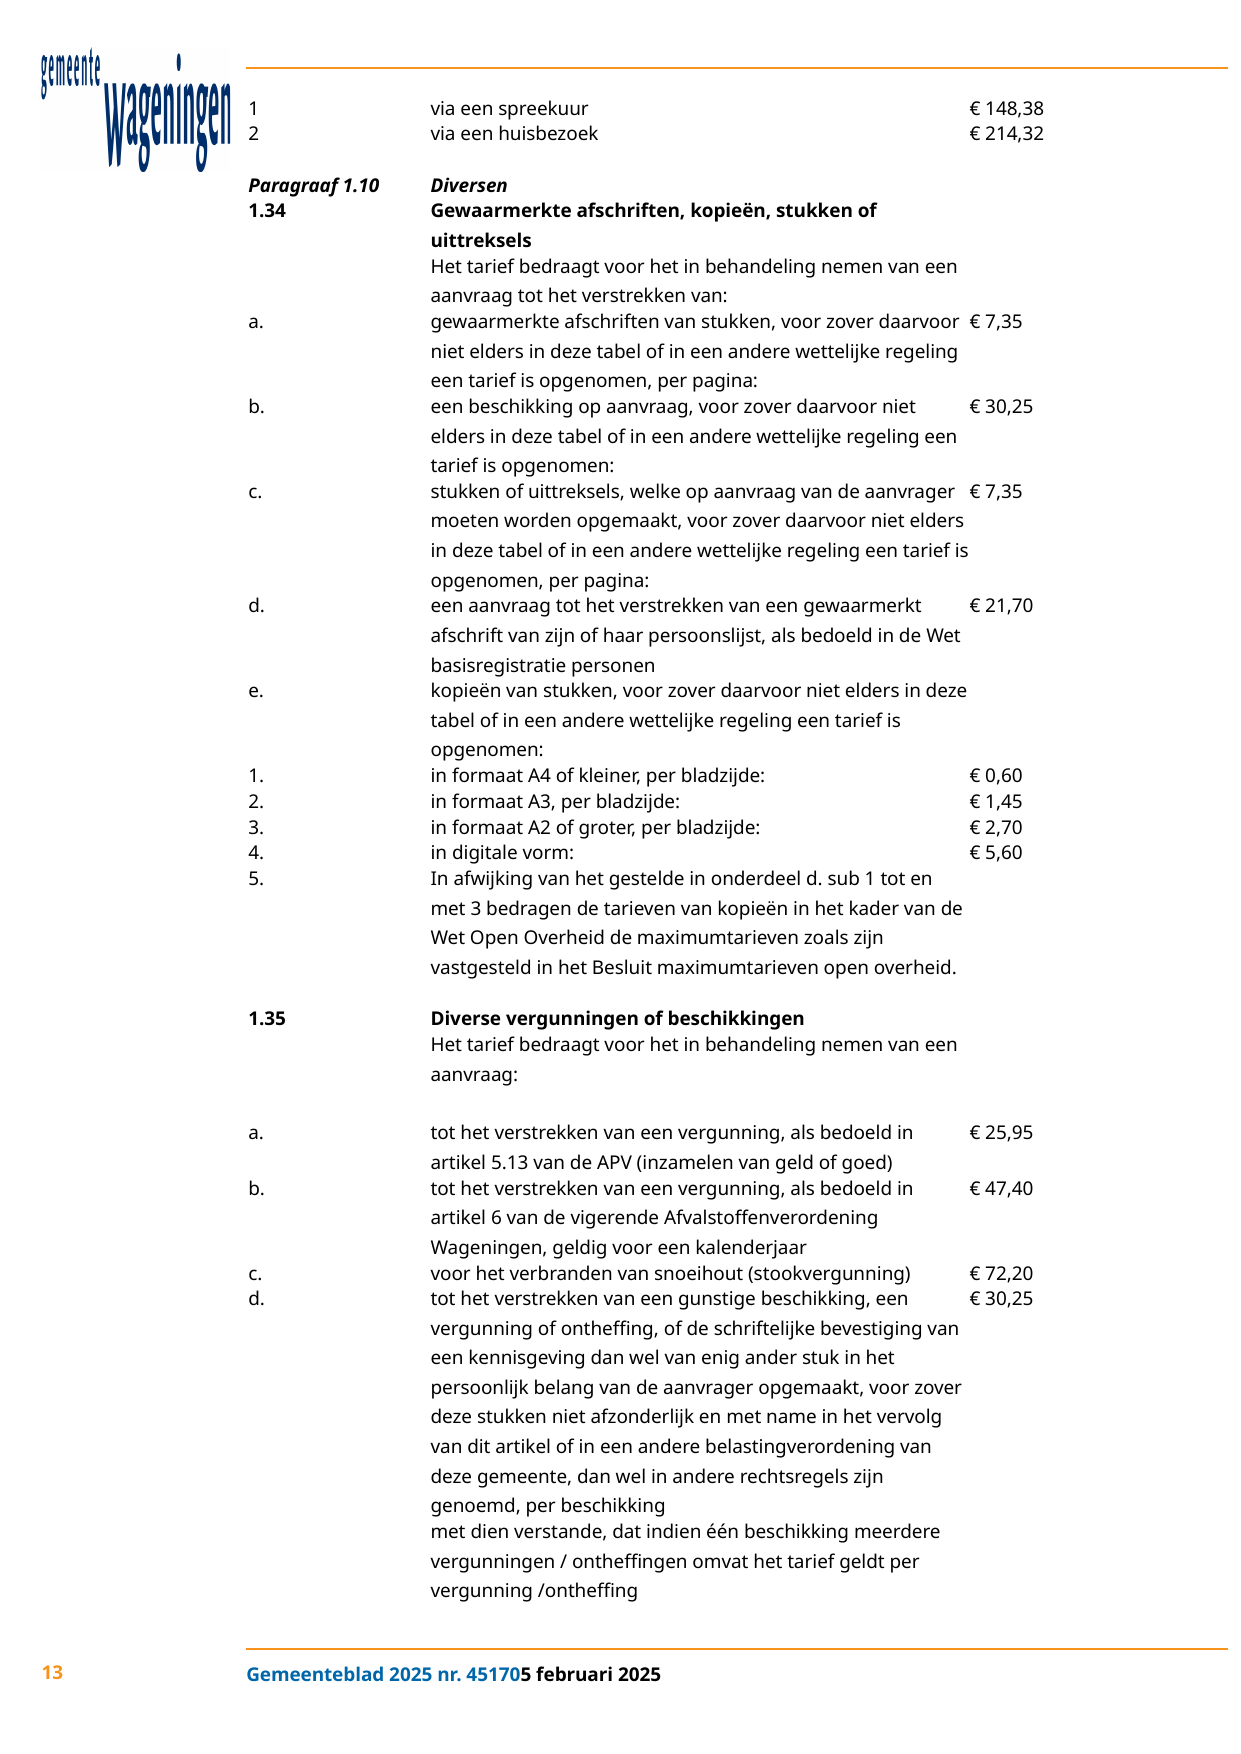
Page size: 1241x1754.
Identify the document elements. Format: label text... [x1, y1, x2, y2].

table_cell 4. [248, 840, 430, 865]
table_cell € 0,60 [969, 763, 1152, 788]
table_cell met dien verstande, dat indien één beschikking meerdere vergunningen / ontheffingen omvat het tarief geldt per vergunning /ontheffing [430, 1518, 969, 1603]
table_cell € 47,40 [969, 1175, 1152, 1260]
table_cell 2. [248, 788, 430, 814]
table_cell € 1,45 [969, 788, 1152, 814]
table_cell 5. [248, 865, 430, 980]
table_header tot het verstrekken van een vergunning, als bedoeld in artikel 5.13 van de APV (inzamelen van geld of goed) [430, 1120, 969, 1175]
table_cell In afwijking van het gestelde in onderdeel d. sub 1 tot en met 3 bedragen de tarieven van kopieën in het kader van de Wet Open Overheid de maximumtarieven zoals zijn vastgesteld in het Besluit maximumtarieven open overheid. [430, 865, 969, 980]
table_cell stukken of uittreksels, welke op aanvraag van de aanvrager moeten worden opgemaakt, voor zover daarvoor niet elders in deze tabel of in een andere wettelijke regeling een tarief is opgenomen, per pagina: [430, 478, 969, 593]
table_cell € 2,70 [969, 814, 1152, 839]
table_cell € 21,70 [969, 593, 1152, 677]
table_cell [969, 253, 1152, 308]
table_cell gewaarmerkte afschriften van stukken, voor zover daarvoor niet elders in deze tabel of in een andere wettelijke regeling een tarief is opgenomen, per pagina: [430, 308, 969, 393]
table_cell Het tarief bedraagt voor het in behandeling nemen van een aanvraag tot het verstrekken van: [430, 253, 969, 308]
table_cell in formaat A4 of kleiner, per bladzijde: [430, 763, 969, 788]
table_cell een beschikking op aanvraag, voor zover daarvoor niet elders in deze tabel of in een andere wettelijke regeling een tarief is opgenomen: [430, 393, 969, 478]
table_cell 1.35 [248, 1006, 430, 1031]
table_cell a. [248, 308, 430, 393]
table_cell [969, 198, 1152, 253]
table_cell via een spreekuur [430, 95, 969, 121]
table_cell b. [248, 1175, 430, 1260]
table_cell Diverse vergunningen of beschikkingen [430, 1006, 969, 1031]
table_cell € 30,25 [969, 1285, 1152, 1518]
table_cell e. [248, 678, 430, 762]
table_cell c. [248, 1260, 430, 1285]
table_cell € 30,25 [969, 393, 1152, 478]
table_cell in formaat A3, per bladzijde: [430, 788, 969, 814]
table_cell 1 [248, 95, 430, 121]
table_cell [430, 980, 969, 1006]
table_cell 1.34 [248, 198, 430, 253]
table_cell voor het verbranden van snoeihout (stookvergunning) [430, 1260, 969, 1285]
table_cell Paragraaf 1.10 [248, 172, 430, 198]
table_cell [969, 1006, 1152, 1031]
table_cell Gewaarmerkte afschriften, kopieën, stukken of uittreksels [430, 198, 969, 253]
table_cell [969, 1031, 1152, 1087]
table_cell 1. [248, 763, 430, 788]
table_cell tot het verstrekken van een vergunning, als bedoeld in artikel 6 van de vigerende Afvalstoffenverordening Wageningen, geldig voor een kalenderjaar [430, 1175, 969, 1260]
table_cell 3. [248, 814, 430, 839]
table_cell een aanvraag tot het verstrekken van een gewaarmerkt afschrift van zijn of haar persoonslijst, als bedoeld in de Wet basisregistratie personen [430, 593, 969, 677]
table_cell € 148,38 [969, 95, 1152, 121]
table_cell Het tarief bedraagt voor het in behandeling nemen van een aanvraag: [430, 1031, 969, 1087]
table_cell [969, 678, 1152, 762]
table_cell [969, 1518, 1152, 1603]
table_cell 2 [248, 121, 430, 146]
table_cell [248, 146, 430, 172]
table_cell [969, 980, 1152, 1006]
table_cell [248, 253, 430, 308]
table_cell [969, 172, 1152, 198]
table_header € 25,95 [969, 1120, 1152, 1175]
table_cell € 5,60 [969, 840, 1152, 865]
table_cell [969, 146, 1152, 172]
table_cell d. [248, 593, 430, 677]
table_cell [248, 980, 430, 1006]
table_cell € 214,32 [969, 121, 1152, 146]
table_cell € 7,35 [969, 308, 1152, 393]
table_cell kopieën van stukken, voor zover daarvoor niet elders in deze tabel of in een andere wettelijke regeling een tarief is opgenomen: [430, 678, 969, 762]
table_cell [248, 1518, 430, 1603]
table_cell in formaat A2 of groter, per bladzijde: [430, 814, 969, 839]
table_cell Diversen [430, 172, 969, 198]
table_cell b. [248, 393, 430, 478]
table_cell [430, 146, 969, 172]
table_header a. [248, 1120, 430, 1175]
table_cell tot het verstrekken van een gunstige beschikking, een vergunning of ontheffing, of de schriftelijke bevestiging van een kennisgeving dan wel van enig ander stuk in het persoonlijk belang van de aanvrager opgemaakt, voor zover deze stukken niet afzonderlijk en met name in het vervolg van dit artikel of in een andere belastingverordening van deze gemeente, dan wel in andere rechtsregels zijn genoemd, per beschikking [430, 1285, 969, 1518]
picture [41, 47, 231, 172]
table_cell [969, 865, 1152, 980]
table_cell in digitale vorm: [430, 840, 969, 865]
table_cell € 7,35 [969, 478, 1152, 593]
table_cell d. [248, 1285, 430, 1518]
table_cell € 72,20 [969, 1260, 1152, 1285]
table_cell c. [248, 478, 430, 593]
table_cell [248, 1031, 430, 1087]
table_cell via een huisbezoek [430, 121, 969, 146]
